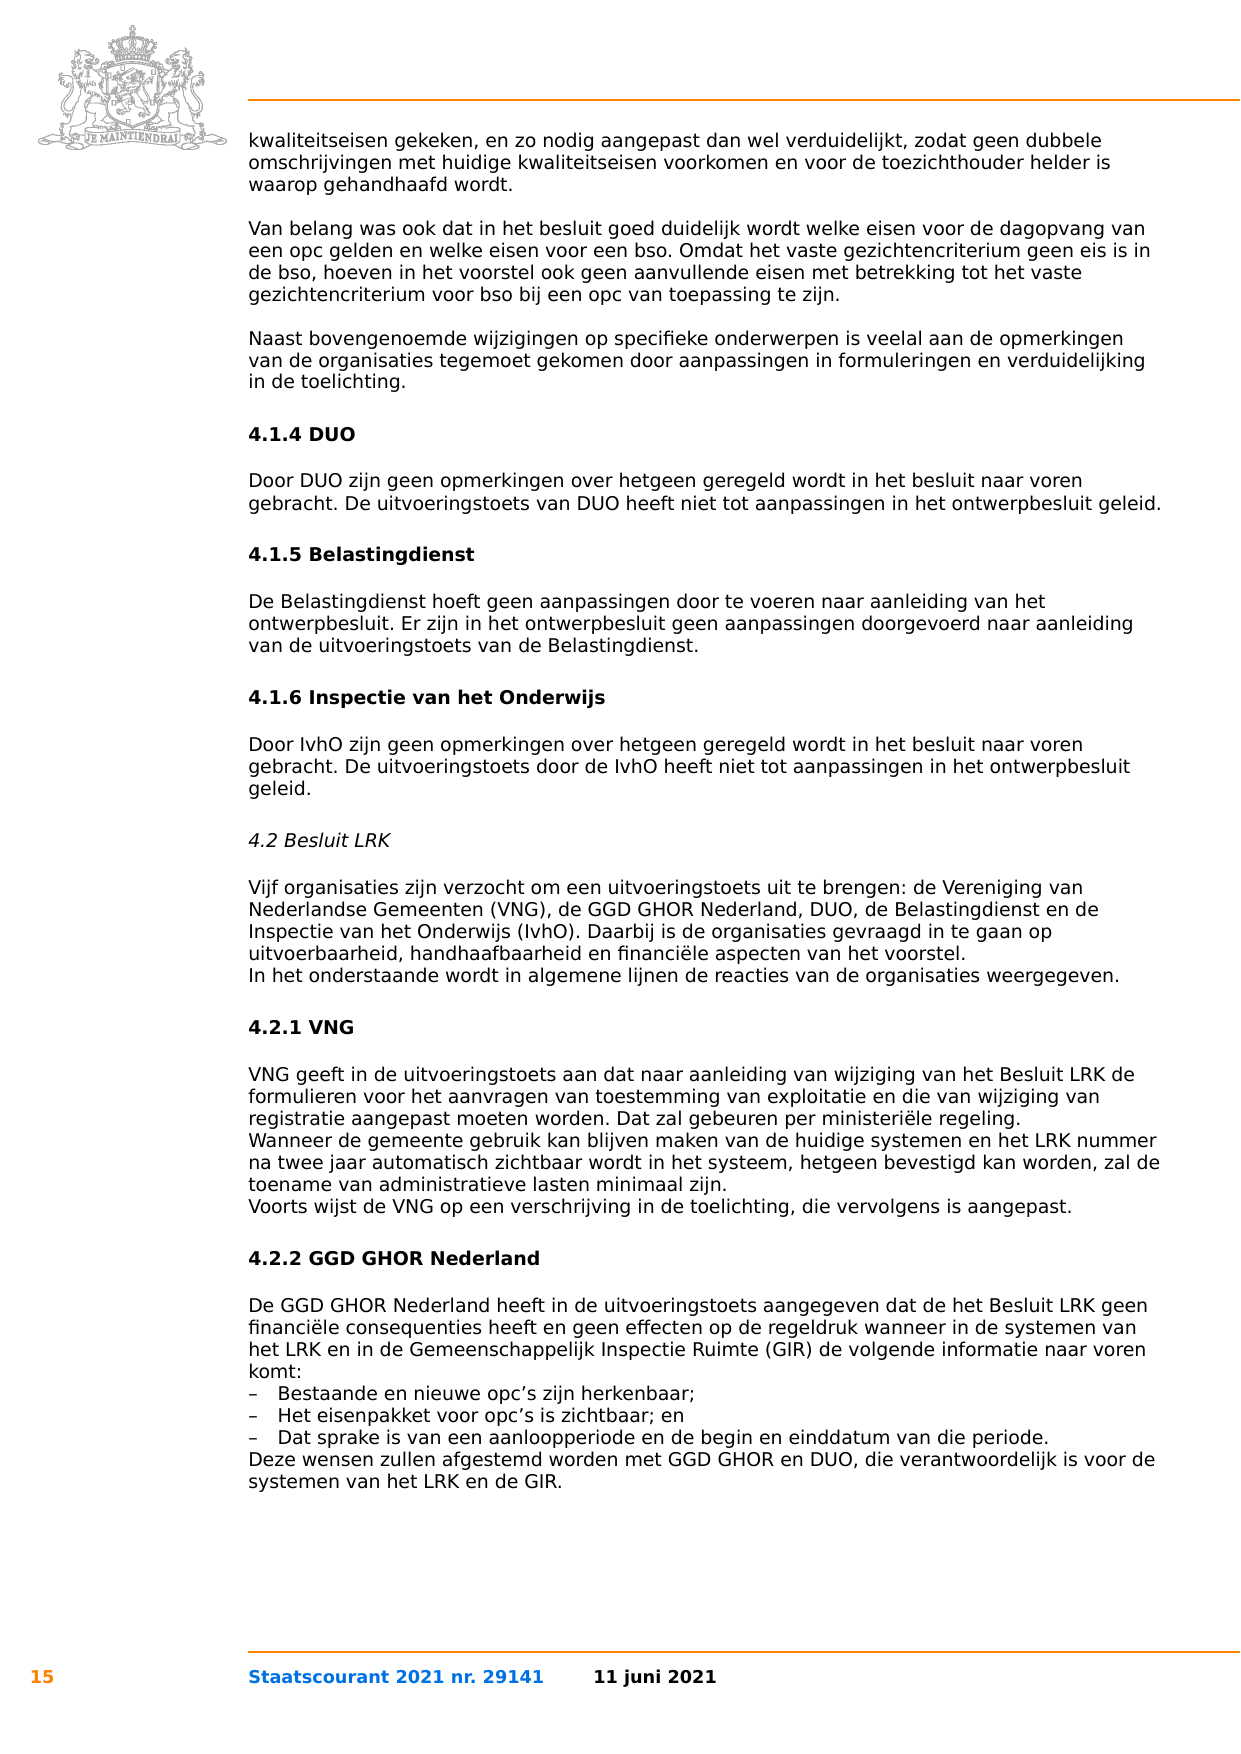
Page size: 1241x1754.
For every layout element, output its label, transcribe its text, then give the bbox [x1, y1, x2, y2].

subtitle 4.1.6 Inspectie van het Onderwijs [248, 687, 1163, 709]
text Wanneer de gemeente gebruik kan blijven maken van de huidige systemen en het LRK nummer na twee jaar automatisch zichtbaar wordt in het systeem, hetgeen bevestigd kan worden, zal de toename van administratieve lasten minimaal zijn. [248, 1130, 1163, 1196]
text Door DUO zijn geen opmerkingen over hetgeen geregeld wordt in het besluit naar voren gebracht. De uitvoeringstoets van DUO heeft niet tot aanpassingen in het ontwerpbesluit geleid. [248, 470, 1163, 514]
text Voorts wijst de VNG op een verschrijving in de toelichting, die vervolgens is aangepast. [248, 1196, 1163, 1218]
text In het onderstaande wordt in algemene lijnen de reacties van de organisaties weergegeven. [248, 965, 1163, 987]
subtitle 4.2.1 VNG [248, 1017, 1163, 1039]
text Deze wensen zullen afgestemd worden met GGD GHOR en DUO, die verantwoordelijk is voor de systemen van het LRK en de GIR. [248, 1449, 1163, 1493]
picture [38, 25, 227, 150]
text – Bestaande en nieuwe opc’s zijn herkenbaar; [248, 1383, 1163, 1405]
subtitle 4.1.4 DUO [248, 423, 1163, 445]
text – Dat sprake is van een aanloopperiode en de begin en einddatum van die periode. [248, 1427, 1163, 1449]
subtitle 4.2 Besluit LRK [248, 830, 1163, 852]
text – Het eisenpakket voor opc’s is zichtbaar; en [248, 1405, 1163, 1427]
text Van belang was ook dat in het besluit goed duidelijk wordt welke eisen voor de dagopvang van een opc gelden en welke eisen voor een bso. Omdat het vaste gezichtencriterium geen eis is in de bso, hoeven in het voorstel ook geen aanvullende eisen met betrekking tot het vaste gezichtencriterium voor bso bij een opc van toepassing te zijn. [248, 218, 1163, 306]
text Vijf organisaties zijn verzocht om een uitvoeringstoets uit te brengen: de Vereniging van Nederlandse Gemeenten (VNG), de GGD GHOR Nederland, DUO, de Belastingdienst en de Inspectie van het Onderwijs (IvhO). Daarbij is de organisaties gevraagd in te gaan op uitvoerbaarheid, handhaafbaarheid en financiële aspecten van het voorstel. [248, 877, 1163, 965]
subtitle 4.2.2 GGD GHOR Nederland [248, 1248, 1163, 1270]
text Naast bovengenoemde wijzigingen op specifieke onderwerpen is veelal aan de opmerkingen van de organisaties tegemoet gekomen door aanpassingen in formuleringen en verduidelijking in de toelichting. [248, 327, 1163, 393]
text De GGD GHOR Nederland heeft in de uitvoeringstoets aangegeven dat de het Besluit LRK geen financiële consequenties heeft en geen effecten op de regeldruk wanneer in de systemen van het LRK en in de Gemeenschappelijk Inspectie Ruimte (GIR) de volgende informatie naar voren komt: [248, 1295, 1163, 1383]
text VNG geeft in de uitvoeringstoets aan dat naar aanleiding van wijziging van het Besluit LRK de formulieren voor het aanvragen van toestemming van exploitatie en die van wijziging van registratie aangepast moeten worden. Dat zal gebeuren per ministeriële regeling. [248, 1064, 1163, 1130]
text kwaliteitseisen gekeken, en zo nodig aangepast dan wel verduidelijkt, zodat geen dubbele omschrijvingen met huidige kwaliteitseisen voorkomen en voor de toezichthouder helder is waarop gehandhaafd wordt. [248, 130, 1163, 196]
subtitle 4.1.5 Belastingdienst [248, 544, 1163, 566]
text Door IvhO zijn geen opmerkingen over hetgeen geregeld wordt in het besluit naar voren gebracht. De uitvoeringstoets door de IvhO heeft niet tot aanpassingen in het ontwerpbesluit geleid. [248, 734, 1163, 800]
text De Belastingdienst hoeft geen aanpassingen door te voeren naar aanleiding van het ontwerpbesluit. Er zijn in het ontwerpbesluit geen aanpassingen doorgevoerd naar aanleiding van de uitvoeringstoets van de Belastingdienst. [248, 591, 1163, 657]
